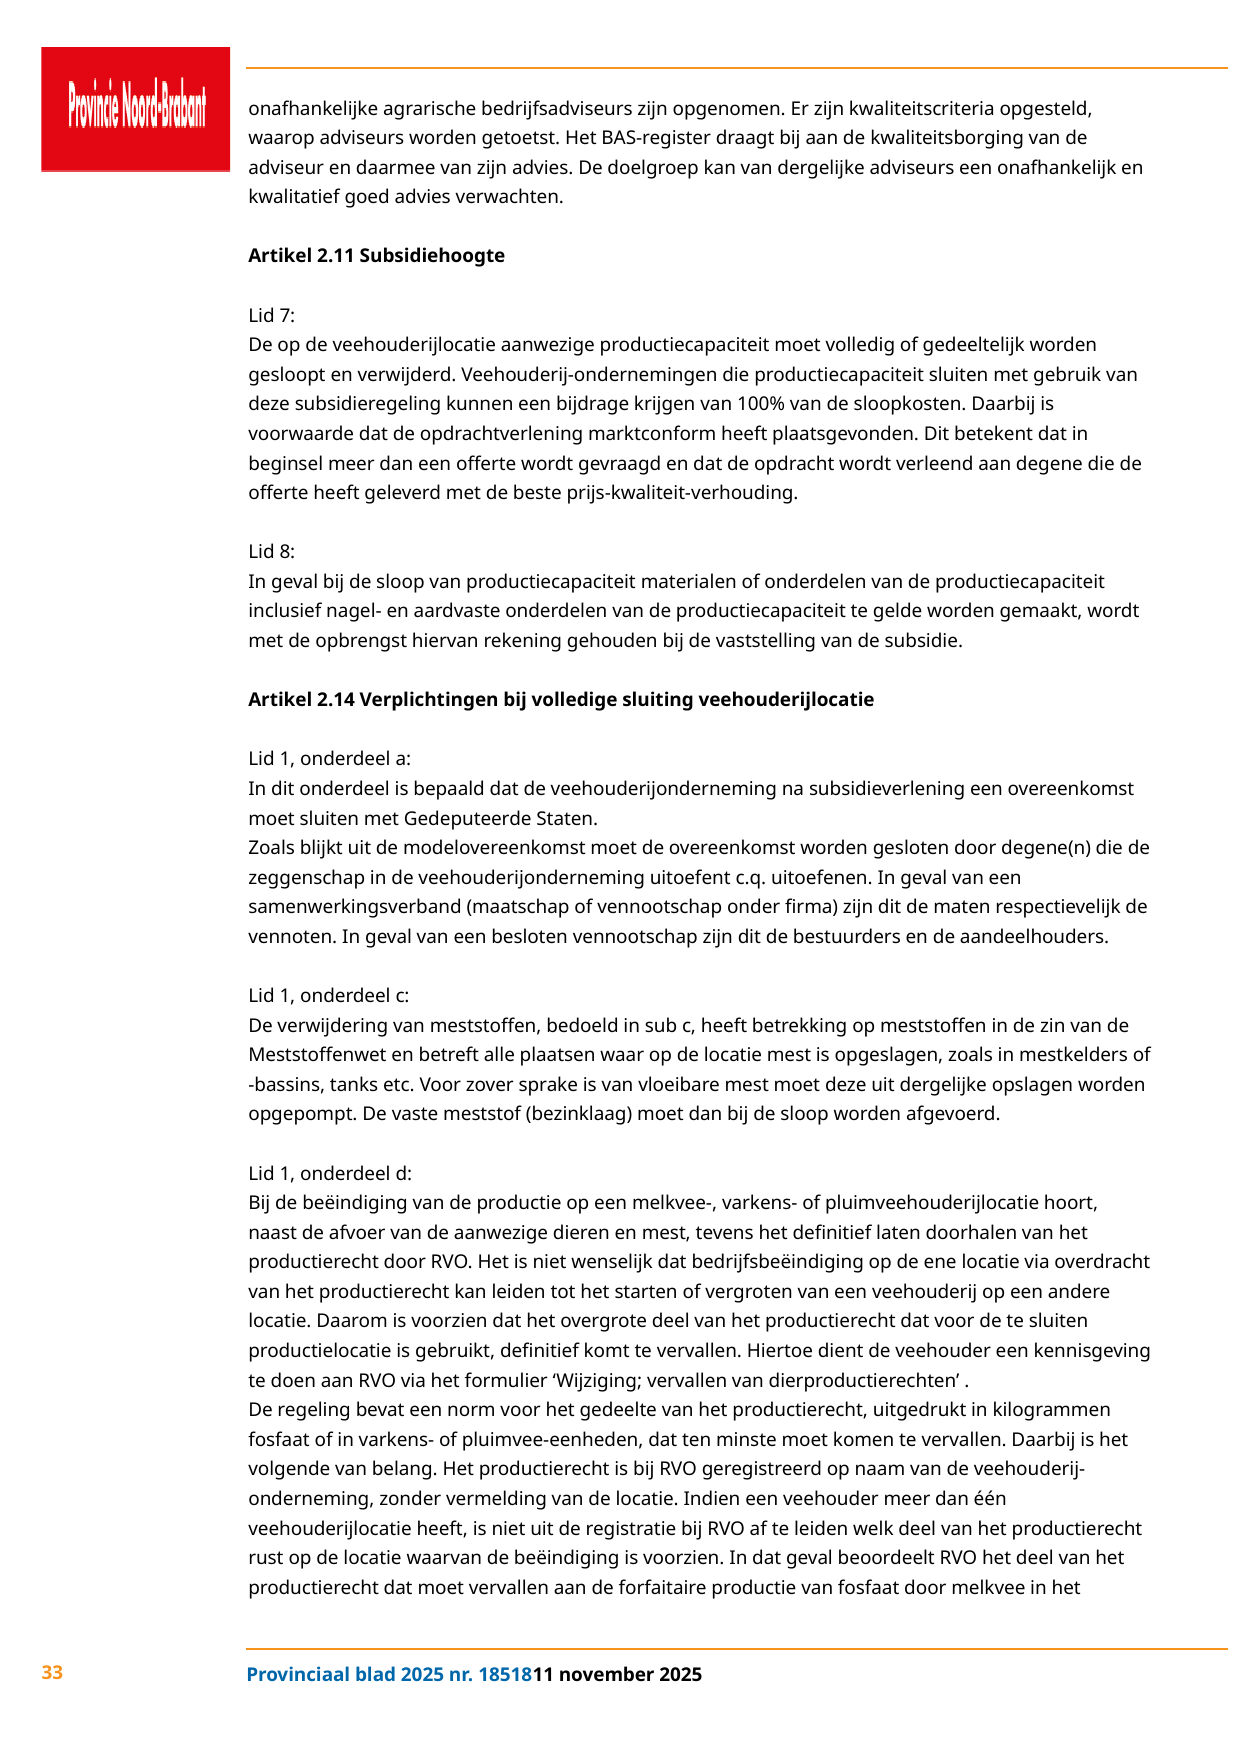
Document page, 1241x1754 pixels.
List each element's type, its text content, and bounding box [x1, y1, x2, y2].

text Lid 7: [248, 302, 1152, 328]
text In geval bij de sloop van productiecapaciteit materialen of onderdelen van de productiecapaciteit inclusief nagel- en aardvaste onderdelen van de productiecapaciteit te gelde worden gemaakt, wordt met de opbrengst hiervan rekening gehouden bij de vaststelling van de subsidie. [248, 568, 1152, 653]
text Bij de beëindiging van de productie op een melkvee-, varkens- of pluimveehouderijlocatie hoort, naast de afvoer van de aanwezige dieren en mest, tevens het definitief laten doorhalen van het productierecht door RVO. Het is niet wenselijk dat bedrijfsbeëindiging op de ene locatie via overdracht van het productierecht kan leiden tot het starten of vergroten van een veehouderij op een andere locatie. Daarom is voorzien dat het overgrote deel van het productierecht dat voor de te sluiten productielocatie is gebruikt, definitief komt te vervallen. Hiertoe dient de veehouder een kennisgeving te doen aan RVO via het formulier ‘Wijziging; vervallen van dierproductierechten’ . [248, 1189, 1152, 1393]
text Zoals blijkt uit de modelovereenkomst moet de overeenkomst worden gesloten door degene(n) die de zeggenschap in de veehouderijonderneming uitoefent c.q. uitoefenen. In geval van een samenwerkingsverband (maatschap of vennootschap onder firma) zijn dit de maten respectievelijk de vennoten. In geval van een besloten vennootschap zijn dit de bestuurders en de aandeelhouders. [248, 834, 1152, 949]
text Lid 8: [248, 538, 1152, 564]
text De op de veehouderijlocatie aanwezige productiecapaciteit moet volledig of gedeeltelijk worden gesloopt en verwijderd. Veehouderij-ondernemingen die productiecapaciteit sluiten met gebruik van deze subsidieregeling kunnen een bijdrage krijgen van 100% van de sloopkosten. Daarbij is voorwaarde dat de opdrachtverlening marktconform heeft plaatsgevonden. Dit betekent dat in beginsel meer dan een offerte wordt gevraagd en dat de opdracht wordt verleend aan degene die de offerte heeft geleverd met de beste prijs-kwaliteit-verhouding. [248, 331, 1152, 505]
text Lid 1, onderdeel d: [248, 1160, 1152, 1186]
text In dit onderdeel is bepaald dat de veehouderijonderneming na subsidieverlening een overeenkomst moet sluiten met Gedeputeerde Staten. [248, 775, 1152, 831]
text De verwijdering van meststoffen, bedoeld in sub c, heeft betrekking op meststoffen in de zin van de Meststoffenwet en betreft alle plaatsen waar op de locatie mest is opgeslagen, zoals in mestkelders of -bassins, tanks etc. Voor zover sprake is van vloeibare mest moet deze uit dergelijke opslagen worden opgepompt. De vaste meststof (bezinklaag) moet dan bij de sloop worden afgevoerd. [248, 1012, 1152, 1126]
text onafhankelijke agrarische bedrijfsadviseurs zijn opgenomen. Er zijn kwaliteitscriteria opgesteld, waarop adviseurs worden getoetst. Het BAS-register draagt bij aan de kwaliteitsborging van de adviseur en daarmee van zijn advies. De doelgroep kan van dergelijke adviseurs een onafhankelijk en kwalitatief goed advies verwachten. [248, 95, 1152, 209]
picture [41, 47, 231, 172]
text Lid 1, onderdeel a: [248, 746, 1152, 771]
text Artikel 2.11 Subsidiehoogte [248, 243, 1152, 268]
text Lid 1, onderdeel c: [248, 982, 1152, 1008]
text Artikel 2.14 Verplichtingen bij volledige sluiting veehouderijlocatie [248, 686, 1152, 712]
text De regeling bevat een norm voor het gedeelte van het productierecht, uitgedrukt in kilogrammen fosfaat of in varkens- of pluimvee-eenheden, dat ten minste moet komen te vervallen. Daarbij is het volgende van belang. Het productierecht is bij RVO geregistreerd op naam van de veehouderij-onderneming, zonder vermelding van de locatie. Indien een veehouder meer dan één veehouderijlocatie heeft, is niet uit de registratie bij RVO af te leiden welk deel van het productierecht rust op de locatie waarvan de beëindiging is voorzien. In dat geval beoordeelt RVO het deel van het productierecht dat moet vervallen aan de forfaitaire productie van fosfaat door melkvee in het [248, 1396, 1152, 1600]
